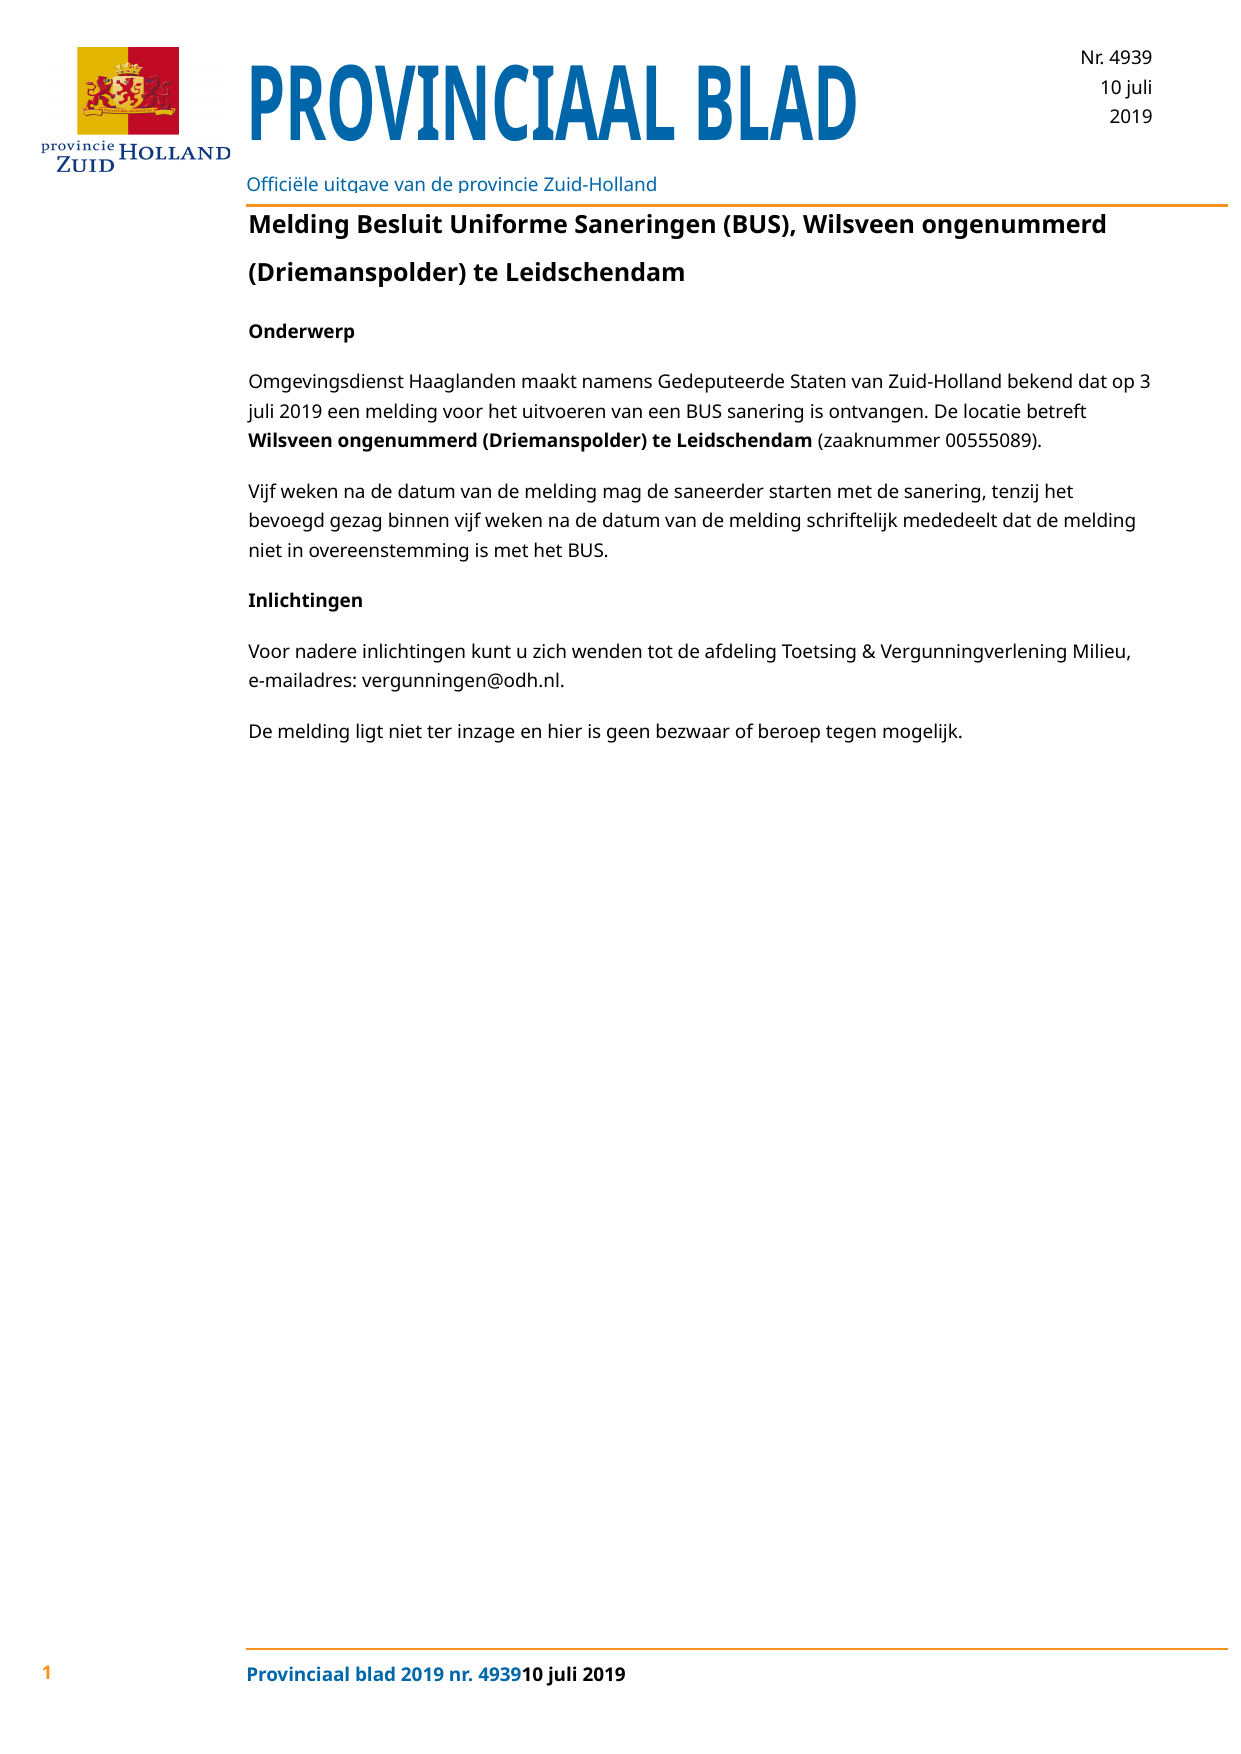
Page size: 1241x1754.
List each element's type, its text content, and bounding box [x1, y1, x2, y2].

text Melding Besluit Uniforme Saneringen (BUS), Wilsveen ongenummerd (Driemanspolder) te Leidschendam [248, 207, 1152, 288]
text Voor nadere inlichtingen kunt u zich wenden tot de afdeling Toetsing & Vergunningverlening Milieu, e-mailadres: vergunningen@odh.nl. [248, 638, 1152, 693]
text Inlichtingen [248, 587, 1152, 613]
text Omgevingsdienst Haaglanden maakt namens Gedeputeerde Staten van Zuid-Holland bekend dat op 3 juli 2019 een melding voor het uitvoeren van een BUS sanering is ontvangen. De locatie betreft Wilsveen ongenummerd (Driemanspolder) te Leidschendam (zaaknummer 00555089). [248, 368, 1152, 453]
text Vijf weken na de datum van de melding mag de saneerder starten met de sanering, tenzij het bevoegd gezag binnen vijf weken na de datum van de melding schriftelijk mededeelt dat de melding niet in overeenstemming is met het BUS. [248, 478, 1152, 563]
text Onderwerp [248, 318, 1152, 344]
picture [41, 47, 231, 172]
text De melding ligt niet ter inzage en hier is geen bezwaar of beroep tegen mogelijk. [248, 718, 1152, 744]
